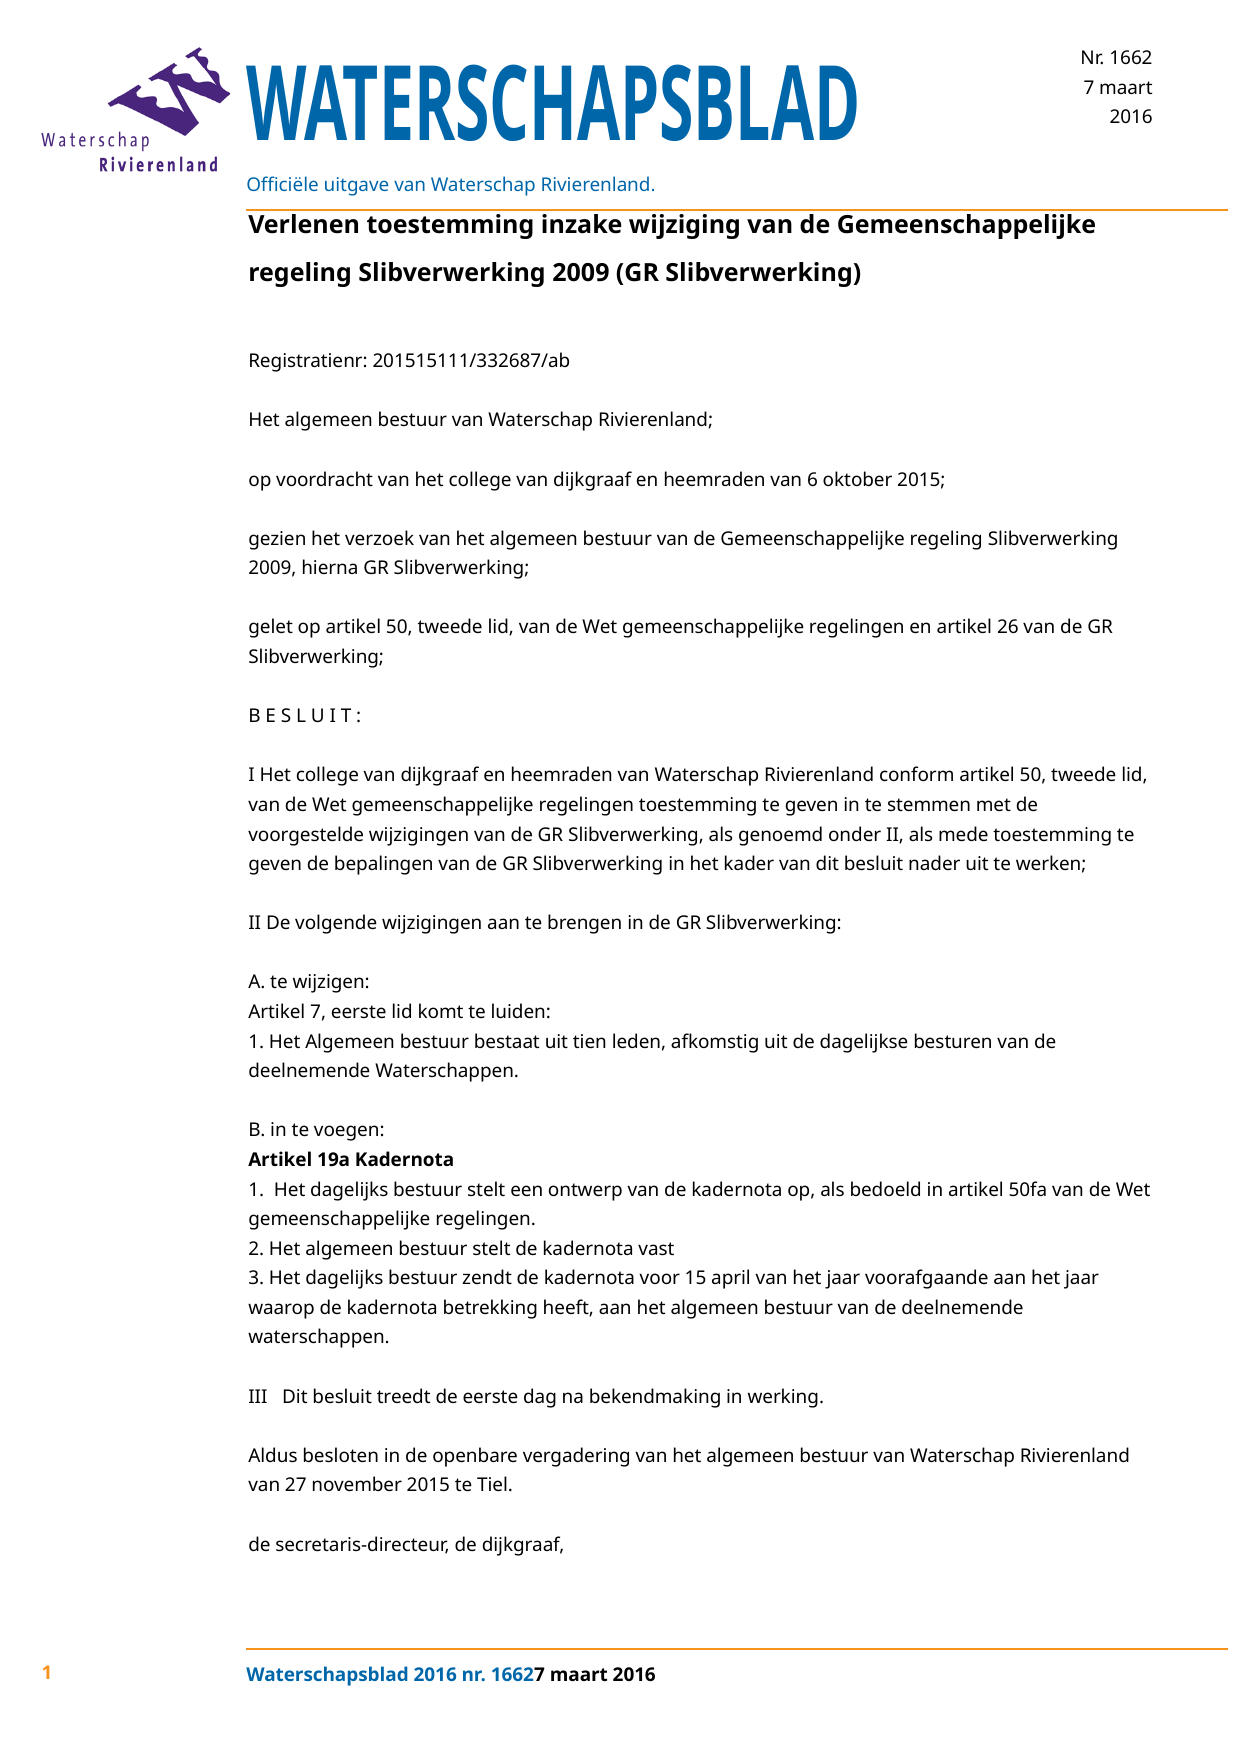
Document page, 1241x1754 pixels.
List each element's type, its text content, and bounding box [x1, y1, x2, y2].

text 2. Het algemeen bestuur stelt de kadernota vast [248, 1235, 1152, 1261]
text Verlenen toestemming inzake wijziging van de Gemeenschappelijke regeling Slibverwerking 2009 (GR Slibverwerking) [248, 211, 1152, 288]
text Het algemeen bestuur van Waterschap Rivierenland; [248, 407, 1152, 432]
text gelet op artikel 50, tweede lid, van de Wet gemeenschappelijke regelingen en artikel 26 van de GR Slibverwerking; [248, 614, 1152, 669]
text A. te wijzigen: [248, 969, 1152, 994]
text op voordracht van het college van dijkgraaf en heemraden van 6 oktober 2015; [248, 466, 1152, 492]
text III Dit besluit treedt de eerste dag na bekendmaking in werking. [248, 1383, 1152, 1409]
text Artikel 19a Kadernota [248, 1146, 1152, 1172]
text II De volgende wijzigingen aan te brengen in de GR Slibverwerking: [248, 909, 1152, 935]
text B E S L U I T : [248, 702, 1152, 728]
text Artikel 7, eerste lid komt te luiden: [248, 998, 1152, 1024]
text Registratienr: 201515111/332687/ab [248, 347, 1152, 373]
picture [41, 47, 231, 172]
text 1. Het dagelijks bestuur stelt een ontwerp van de kadernota op, als bedoeld in artikel 50fa van de Wet gemeenschappelijke regelingen. [248, 1176, 1152, 1231]
text 3. Het dagelijks bestuur zendt de kadernota voor 15 april van het jaar voorafgaande aan het jaar waarop de kadernota betrekking heeft, aan het algemeen bestuur van de deelnemende waterschappen. [248, 1264, 1152, 1349]
text Aldus besloten in de openbare vergadering van het algemeen bestuur van Waterschap Rivierenland van 27 november 2015 te Tiel. [248, 1442, 1152, 1497]
text I Het college van dijkgraaf en heemraden van Waterschap Rivierenland conform artikel 50, tweede lid, van de Wet gemeenschappelijke regelingen toestemming te geven in te stemmen met de voorgestelde wijzigingen van de GR Slibverwerking, als genoemd onder II, als mede toestemming te geven de bepalingen van de GR Slibverwerking in het kader van dit besluit nader uit te werken; [248, 762, 1152, 876]
text B. in te voegen: [248, 1117, 1152, 1142]
text de secretaris-directeur, de dijkgraaf, [248, 1531, 1152, 1557]
text gezien het verzoek van het algemeen bestuur van de Gemeenschappelijke regeling Slibverwerking 2009, hierna GR Slibverwerking; [248, 525, 1152, 580]
text 1. Het Algemeen bestuur bestaat uit tien leden, afkomstig uit de dagelijkse besturen van de deelnemende Waterschappen. [248, 1028, 1152, 1083]
